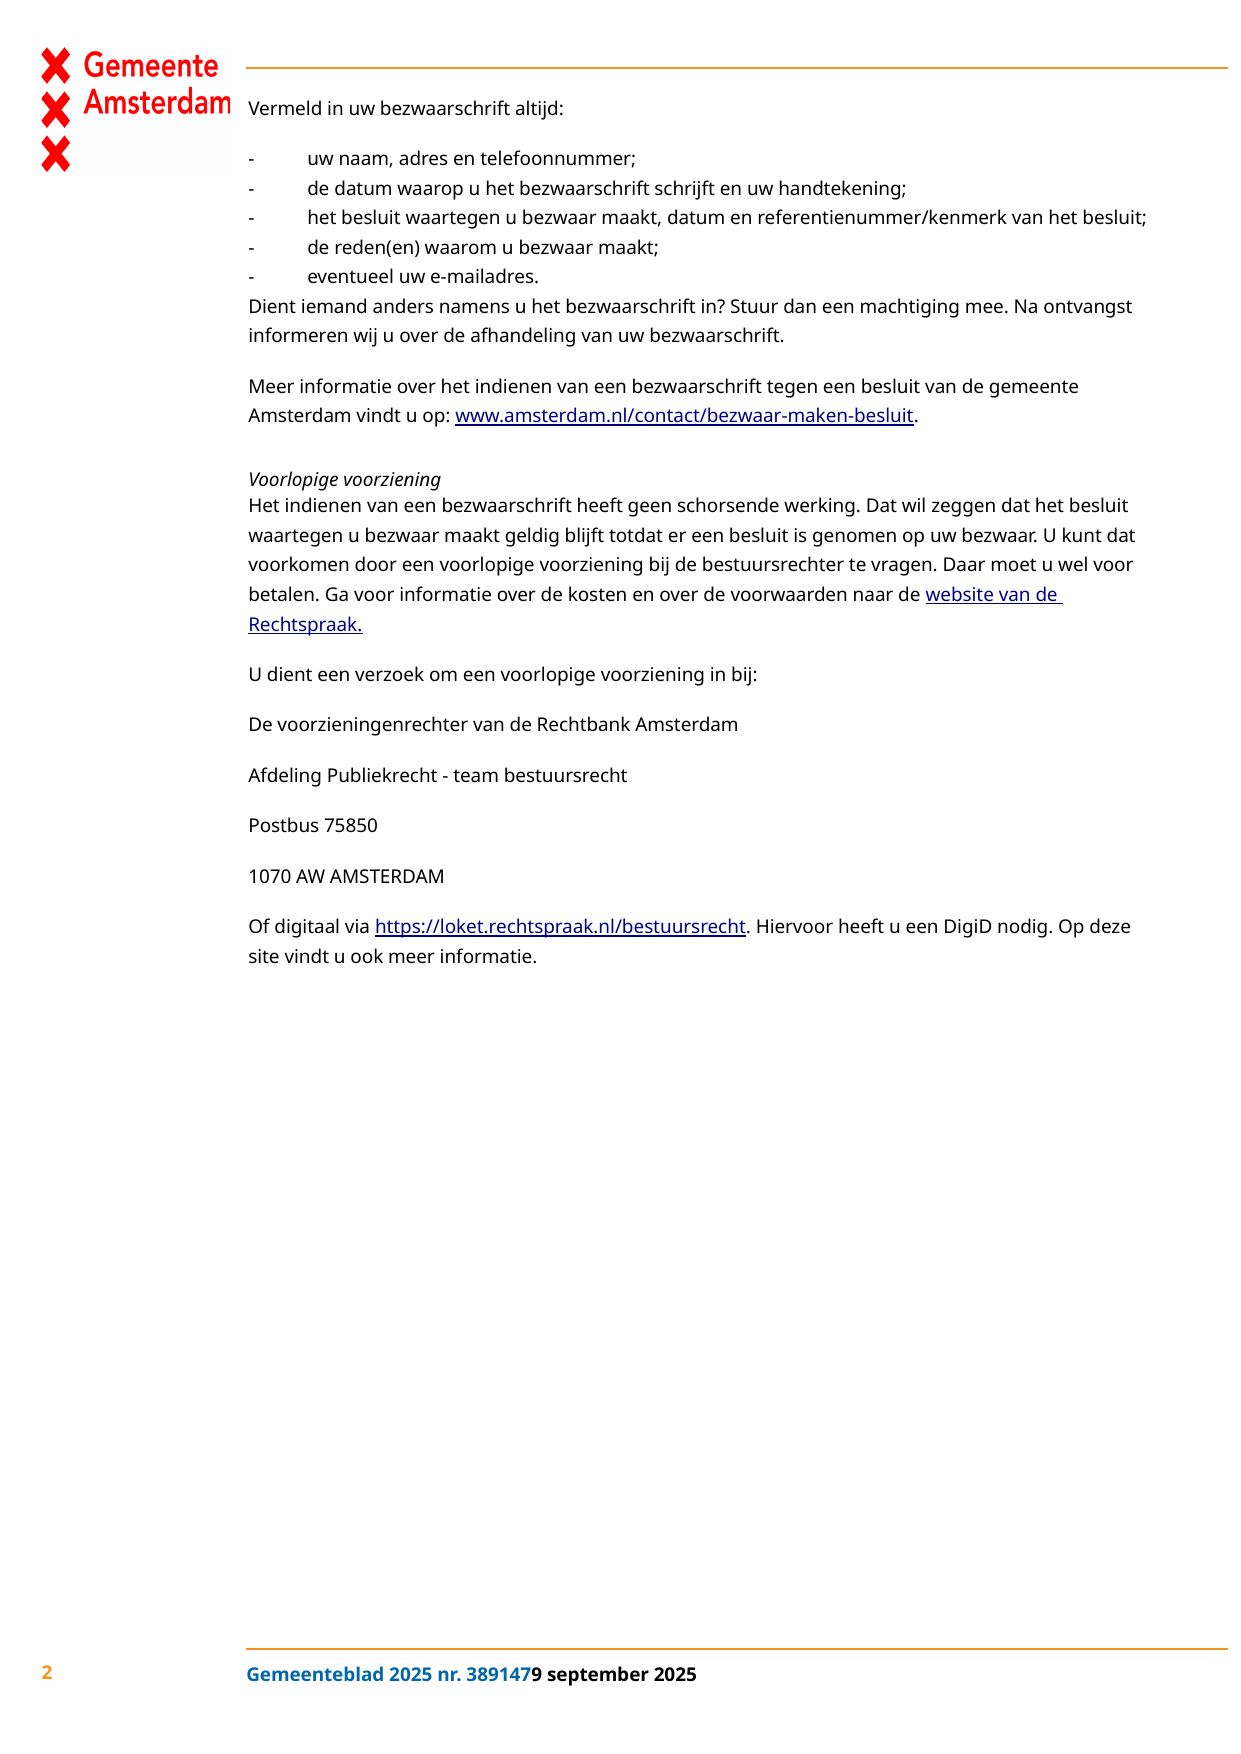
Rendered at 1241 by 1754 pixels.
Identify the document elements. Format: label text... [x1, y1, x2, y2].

text Dient iemand anders namens u het bezwaarschrift in? Stuur dan een machtiging mee. Na ontvangst informeren wij u over de afhandeling van uw bezwaarschrift. [248, 293, 1152, 348]
text Het indienen van een bezwaarschrift heeft geen schorsende werking. Dat wil zeggen dat het besluit waartegen u bezwaar maakt geldig blijft totdat er een besluit is genomen op uw bezwaar. U kunt dat voorkomen door een voorlopige voorziening bij de bestuursrechter te vragen. Daar moet u wel voor betalen. Ga voor informatie over de kosten en over de voorwaarden naar de website van de Rechtspraak. [248, 492, 1152, 636]
list het besluit waartegen u bezwaar maakt, datum en referentienummer/kenmerk van het besluit; [248, 204, 1152, 230]
text Afdeling Publiekrecht - team bestuursrecht [248, 762, 1152, 788]
list de datum waarop u het bezwaarschrift schrijft en uw handtekening; [248, 175, 1152, 201]
text 1070 AW AMSTERDAM [248, 863, 1152, 888]
text Postbus 75850 [248, 812, 1152, 838]
text Vermeld in uw bezwaarschrift altijd: [248, 95, 1152, 121]
picture [41, 47, 231, 172]
list eventueel uw e-mailadres. [248, 263, 1152, 289]
text Meer informatie over het indienen van een bezwaarschrift tegen een besluit van de gemeente Amsterdam vindt u op: www.amsterdam.nl/contact/bezwaar-maken-besluit. [248, 373, 1152, 428]
list de reden(en) waarom u bezwaar maakt; [248, 234, 1152, 260]
list uw naam, adres en telefoonnummer; [248, 145, 1152, 171]
text U dient een verzoek om een voorlopige voorziening in bij: [248, 661, 1152, 687]
text Voorlopige voorziening [248, 467, 1152, 492]
text De voorzieningenrechter van de Rechtbank Amsterdam [248, 712, 1152, 737]
text Of digitaal via https://loket.rechtspraak.nl/bestuursrecht. Hiervoor heeft u een DigiD nodig. Op deze site vindt u ook meer informatie. [248, 913, 1152, 968]
